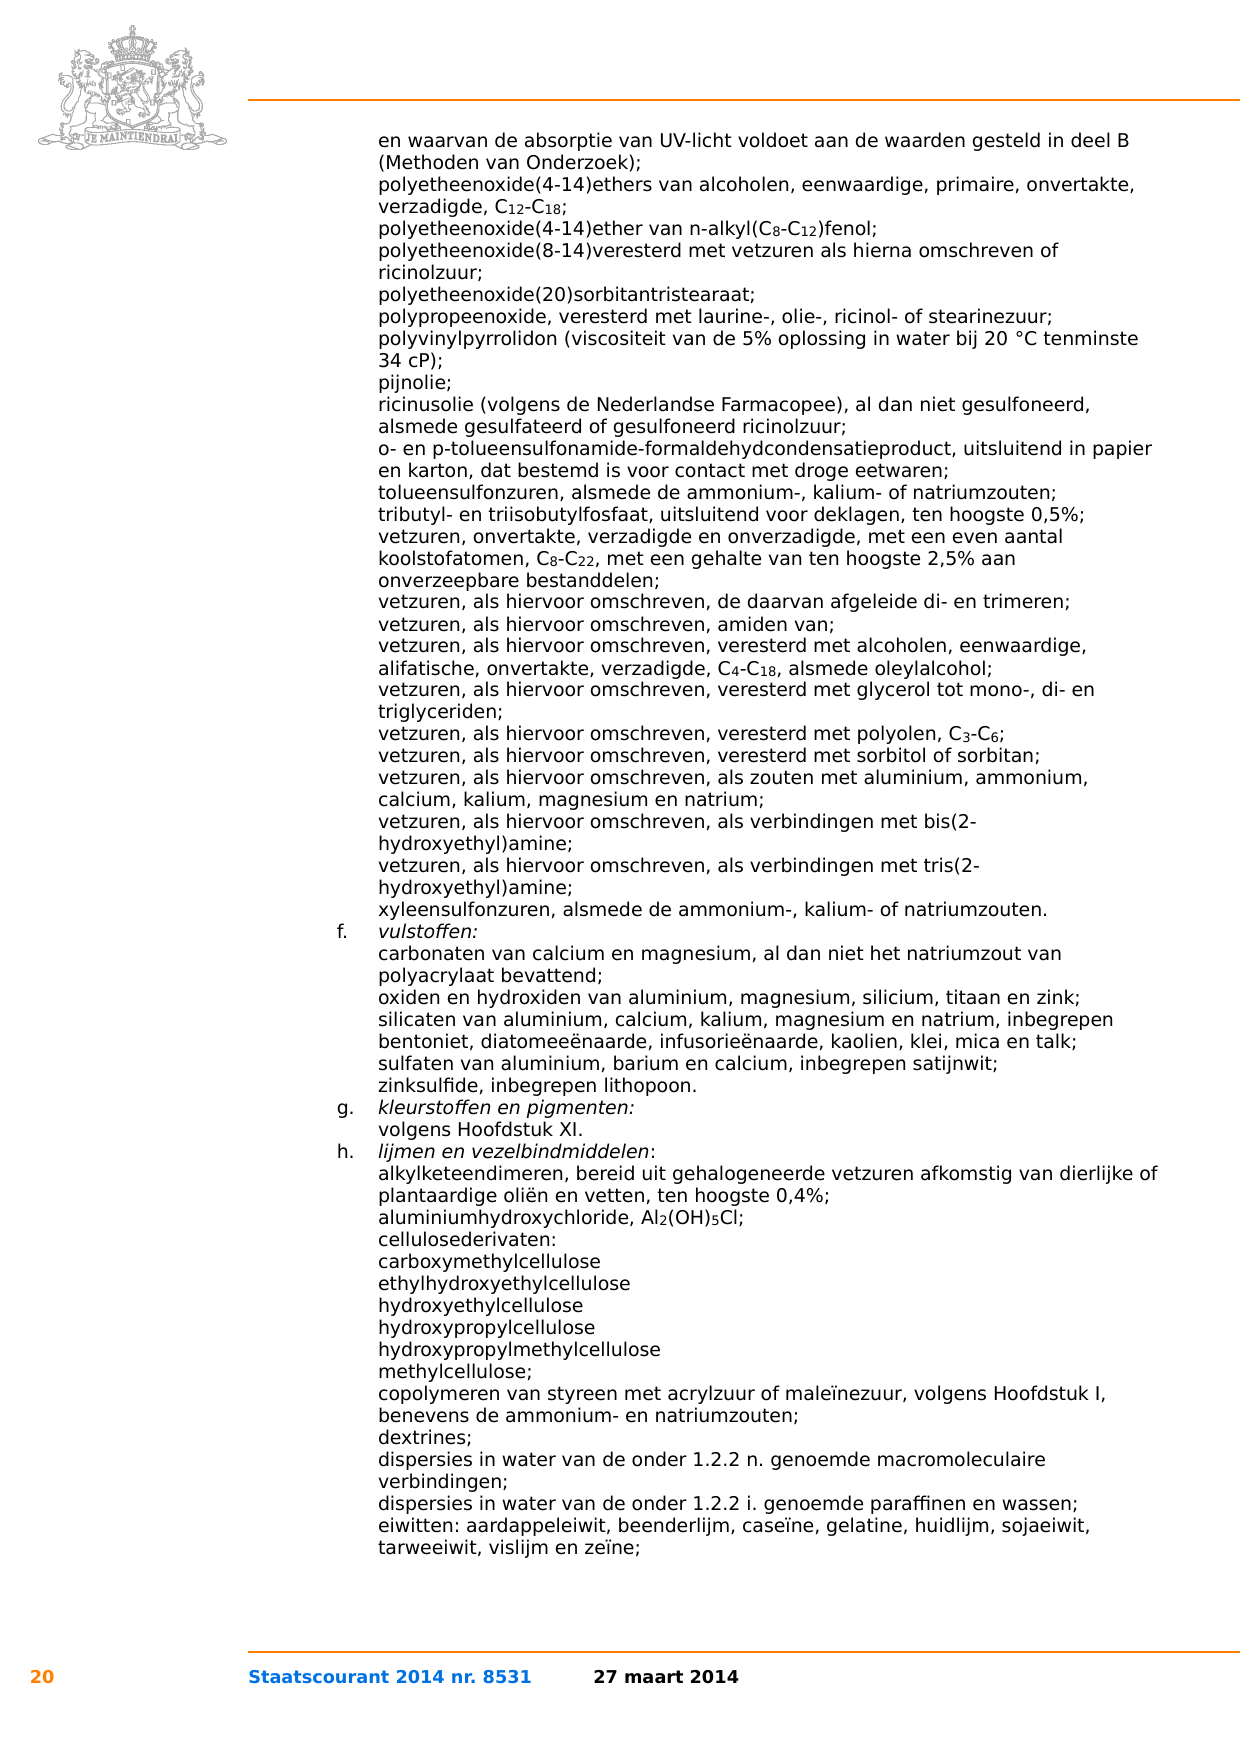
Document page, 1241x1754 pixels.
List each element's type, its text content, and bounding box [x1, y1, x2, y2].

text methylcellulose; [378, 1361, 1163, 1383]
text f. vulstoffen: [337, 921, 1163, 943]
text vetzuren, onvertakte, verzadigde en onverzadigde, met een even aantal koolstofatomen, C8-C22, met een gehalte van ten hoogste 2,5% aan onverzeepbare bestanddelen; [378, 526, 1163, 591]
text vetzuren, als hiervoor omschreven, amiden van; [378, 613, 1163, 635]
text xyleensulfonzuren, alsmede de ammonium-, kalium- of natriumzouten. [378, 899, 1163, 921]
text vetzuren, als hiervoor omschreven, veresterd met glycerol tot mono-, di- en triglyceriden; [378, 679, 1163, 723]
text tolueensulfonzuren, alsmede de ammonium-, kalium- of natriumzouten; [378, 482, 1163, 503]
picture [38, 25, 227, 150]
text hydroxyethylcellulose [378, 1295, 1163, 1317]
text o- en p-tolueensulfonamide-formaldehydcondensatieproduct, uitsluitend in papier en karton, dat bestemd is voor contact met droge eetwaren; [378, 438, 1163, 482]
text dextrines; [378, 1427, 1163, 1449]
text tributyl- en triisobutylfosfaat, uitsluitend voor deklagen, ten hoogste 0,5%; [378, 503, 1163, 526]
text vetzuren, als hiervoor omschreven, de daarvan afgeleide di- en trimeren; [378, 591, 1163, 613]
text polyetheenoxide(4-14)ethers van alcoholen, eenwaardige, primaire, onvertakte, verzadigde, C12-C18; [378, 174, 1163, 218]
text vetzuren, als hiervoor omschreven, als verbindingen met tris(2-hydroxyethyl)amine; [378, 855, 1163, 899]
text volgens Hoofdstuk XI. [378, 1119, 1163, 1141]
text polyvinylpyrrolidon (viscositeit van de 5% oplossing in water bij 20 °C tenminste 34 cP); [378, 328, 1163, 372]
text zinksulfide, inbegrepen lithopoon. [378, 1075, 1163, 1097]
text polypropeenoxide, veresterd met laurine-, olie-, ricinol- of stearinezuur; [378, 306, 1163, 328]
text h. lijmen en vezelbindmiddelen: [337, 1141, 1163, 1163]
text polyetheenoxide(8-14)veresterd met vetzuren als hierna omschreven of ricinolzuur; [378, 240, 1163, 284]
text carboxymethylcellulose [378, 1251, 1163, 1273]
text cellulosederivaten: [378, 1229, 1163, 1251]
text vetzuren, als hiervoor omschreven, als zouten met aluminium, ammonium, calcium, kalium, magnesium en natrium; [378, 767, 1163, 811]
text pijnolie; [378, 372, 1163, 394]
text dispersies in water van de onder 1.2.2 n. genoemde macromoleculaire verbindingen; [378, 1449, 1163, 1493]
text dispersies in water van de onder 1.2.2 i. genoemde paraffinen en wassen; [378, 1493, 1163, 1514]
text polyetheenoxide(4-14)ether van n-alkyl(C8-C12)fenol; [378, 218, 1163, 240]
text en waarvan de absorptie van UV-licht voldoet aan de waarden gesteld in deel B (Methoden van Onderzoek); [378, 130, 1163, 174]
text ethylhydroxyethylcellulose [378, 1273, 1163, 1295]
text vetzuren, als hiervoor omschreven, veresterd met polyolen, C3-C6; [378, 723, 1163, 745]
text hydroxypropylcellulose [378, 1317, 1163, 1339]
text polyetheenoxide(20)sorbitantristearaat; [378, 284, 1163, 306]
text sulfaten van aluminium, barium en calcium, inbegrepen satijnwit; [378, 1053, 1163, 1075]
text copolymeren van styreen met acrylzuur of maleïnezuur, volgens Hoofdstuk I, benevens de ammonium- en natriumzouten; [378, 1383, 1163, 1427]
text vetzuren, als hiervoor omschreven, als verbindingen met bis(2-hydroxyethyl)amine; [378, 811, 1163, 855]
text oxiden en hydroxiden van aluminium, magnesium, silicium, titaan en zink; [378, 987, 1163, 1009]
text ricinusolie (volgens de Nederlandse Farmacopee), al dan niet gesulfoneerd, alsmede gesulfateerd of gesulfoneerd ricinolzuur; [378, 394, 1163, 438]
text g. kleurstoffen en pigmenten: [337, 1097, 1163, 1119]
text vetzuren, als hiervoor omschreven, veresterd met sorbitol of sorbitan; [378, 745, 1163, 767]
text hydroxypropylmethylcellulose [378, 1339, 1163, 1361]
text vetzuren, als hiervoor omschreven, veresterd met alcoholen, eenwaardige, alifatische, onvertakte, verzadigde, C4-C18, alsmede oleylalcohol; [378, 635, 1163, 679]
text aluminiumhydroxychloride, Al2(OH)5Cl; [378, 1207, 1163, 1229]
text alkylketeendimeren, bereid uit gehalogeneerde vetzuren afkomstig van dierlijke of plantaardige oliën en vetten, ten hoogste 0,4%; [378, 1163, 1163, 1207]
text carbonaten van calcium en magnesium, al dan niet het natriumzout van polyacrylaat bevattend; [378, 943, 1163, 987]
text silicaten van aluminium, calcium, kalium, magnesium en natrium, inbegrepen bentoniet, diatomeeënaarde, infusorieënaarde, kaolien, klei, mica en talk; [378, 1009, 1163, 1053]
text eiwitten: aardappeleiwit, beenderlijm, caseïne, gelatine, huidlijm, sojaeiwit, tarweeiwit, vislijm en zeïne; [378, 1514, 1163, 1558]
